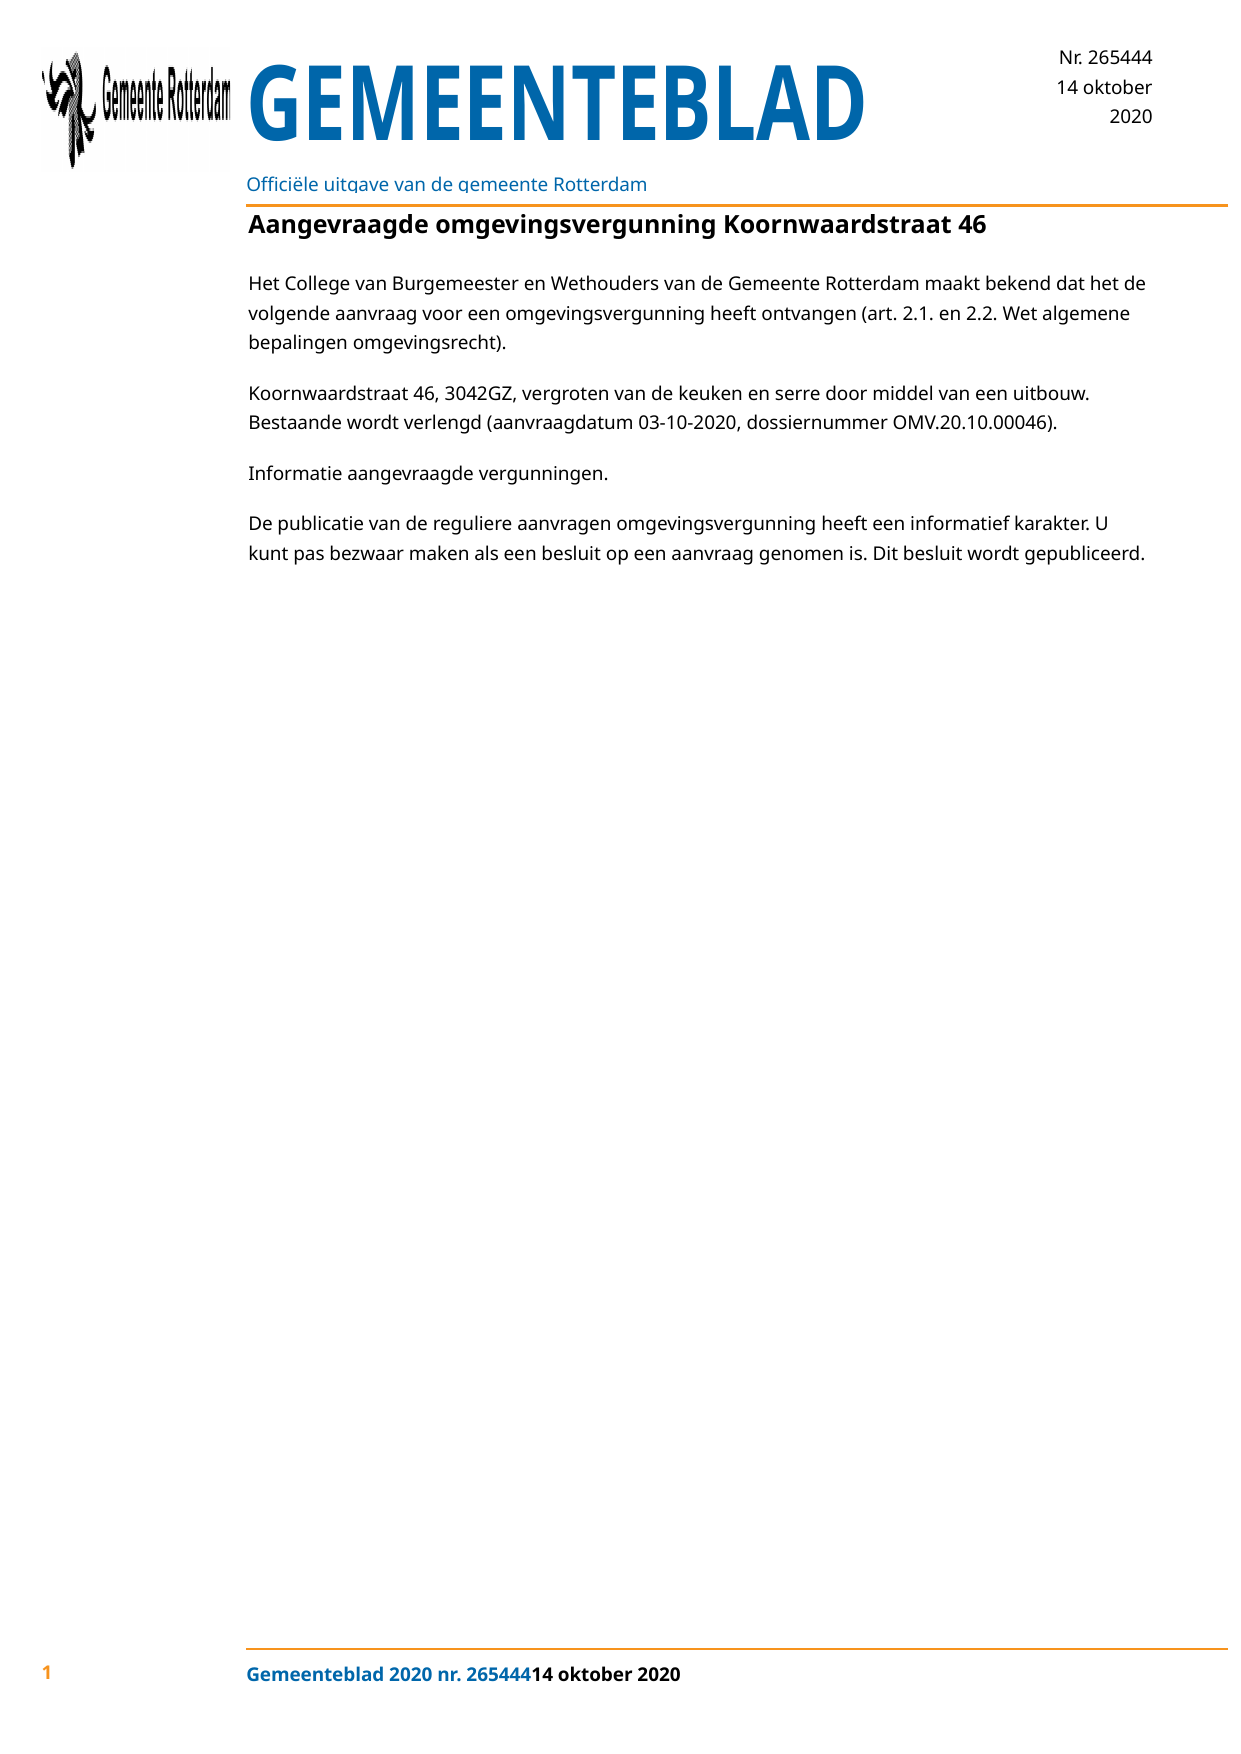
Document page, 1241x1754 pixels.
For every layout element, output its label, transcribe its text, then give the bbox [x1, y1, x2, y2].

text Aangevraagde omgevingsvergunning Koornwaardstraat 46 [248, 207, 1152, 241]
text Informatie aangevraagde vergunningen. [248, 460, 1152, 486]
text Koornwaardstraat 46, 3042GZ, vergroten van de keuken en serre door middel van een uitbouw. Bestaande wordt verlengd (aanvraagdatum 03-10-2020, dossiernummer OMV.20.10.00046). [248, 380, 1152, 435]
picture [41, 47, 231, 172]
text Het College van Burgemeester en Wethouders van de Gemeente Rotterdam maakt bekend dat het de volgende aanvraag voor een omgevingsvergunning heeft ontvangen (art. 2.1. en 2.2. Wet algemene bepalingen omgevingsrecht). [248, 270, 1152, 355]
text De publicatie van de reguliere aanvragen omgevingsvergunning heeft een informatief karakter. U kunt pas bezwaar maken als een besluit op een aanvraag genomen is. Dit besluit wordt gepubliceerd. [248, 510, 1152, 566]
